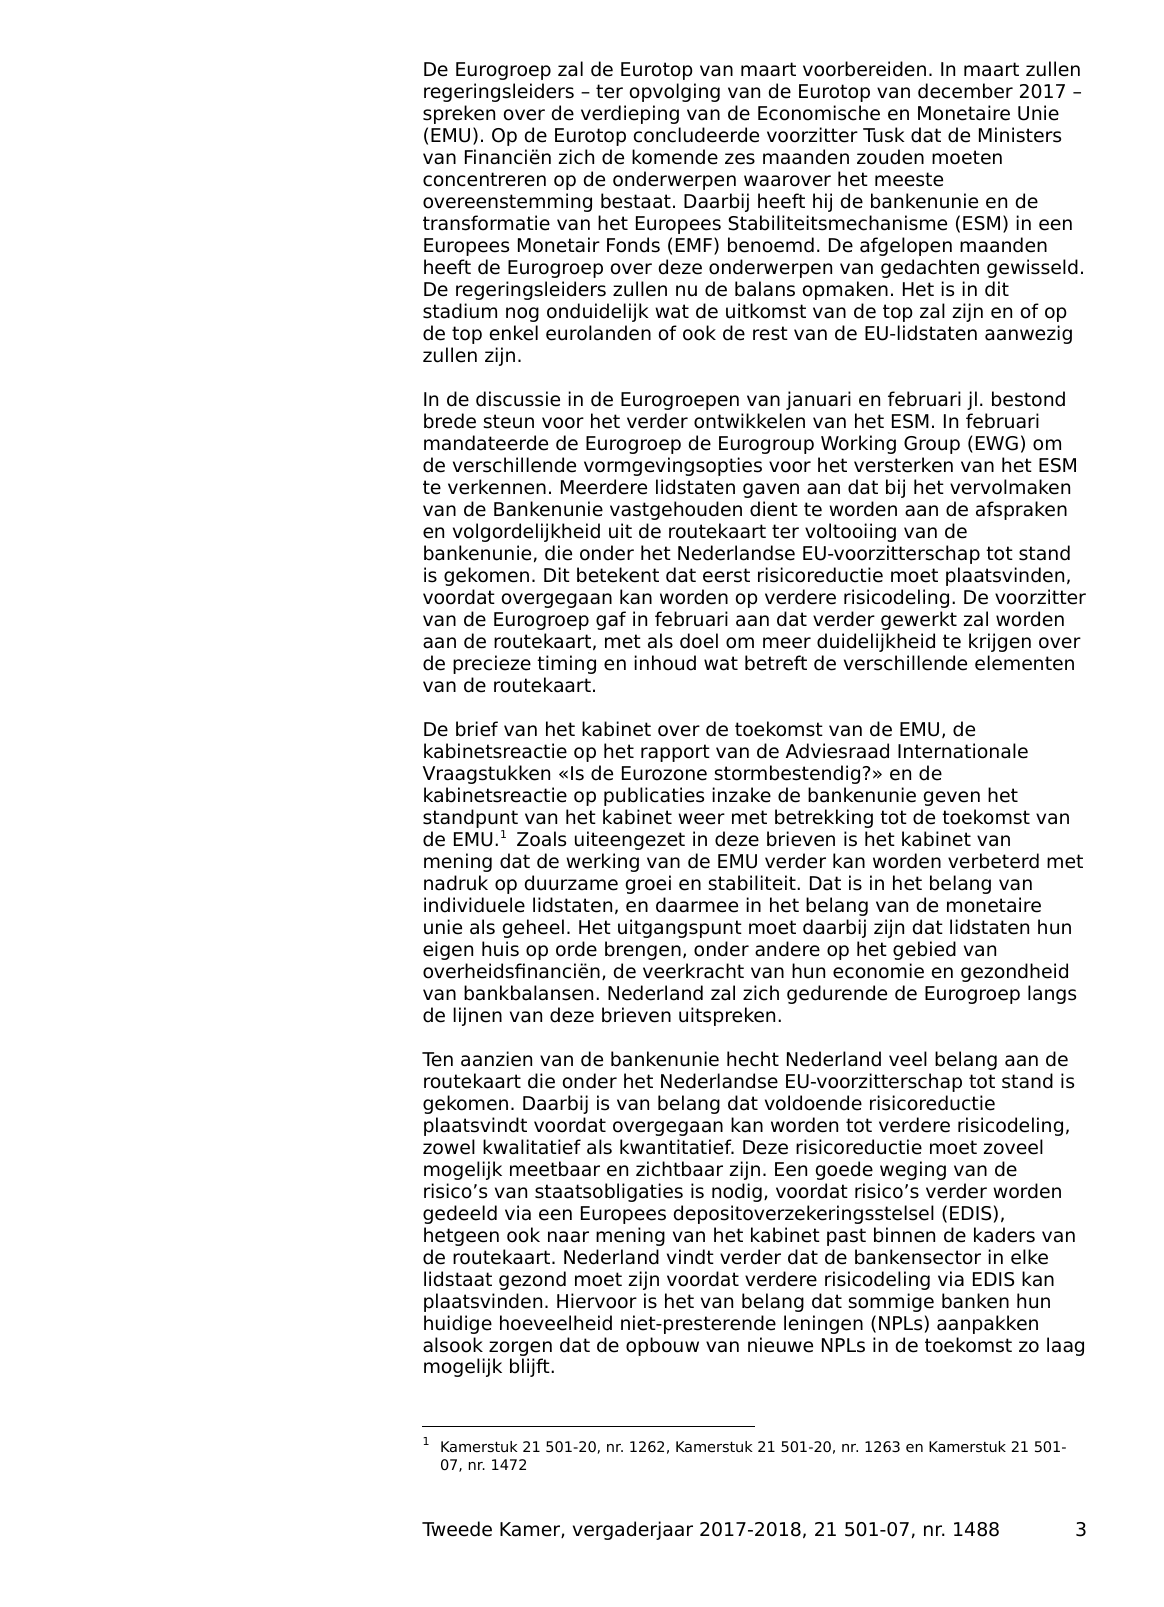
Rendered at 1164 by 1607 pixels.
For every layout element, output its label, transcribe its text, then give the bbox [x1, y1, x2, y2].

text Kamerstuk 21 501-20, nr. 1262, Kamerstuk 21 501-20, nr. 1263 en Kamerstuk 21 501-07, nr. 1472 [422, 1435, 1087, 1474]
text De Eurogroep zal de Eurotop van maart voorbereiden. In maart zullen regeringsleiders – ter opvolging van de Eurotop van december 2017 – spreken over de verdieping van de Economische en Monetaire Unie (EMU). Op de Eurotop concludeerde voorzitter Tusk dat de Ministers van Financiën zich de komende zes maanden zouden moeten concentreren op de onderwerpen waarover het meeste overeenstemming bestaat. Daarbij heeft hij de bankenunie en de transformatie van het Europees Stabiliteitsmechanisme (ESM) in een Europees Monetair Fonds (EMF) benoemd. De afgelopen maanden heeft de Eurogroep over deze onderwerpen van gedachten gewisseld. De regeringsleiders zullen nu de balans opmaken. Het is in dit stadium nog onduidelijk wat de uitkomst van de top zal zijn en of op de top enkel eurolanden of ook de rest van de EU-lidstaten aanwezig zullen zijn. [422, 59, 1087, 367]
text Ten aanzien van de bankenunie hecht Nederland veel belang aan de routekaart die onder het Nederlandse EU-voorzitterschap tot stand is gekomen. Daarbij is van belang dat voldoende risicoreductie plaatsvindt voordat overgegaan kan worden tot verdere risicodeling, zowel kwalitatief als kwantitatief. Deze risicoreductie moet zoveel mogelijk meetbaar en zichtbaar zijn. Een goede weging van de risico’s van staatsobligaties is nodig, voordat risico’s verder worden gedeeld via een Europees depositoverzekeringsstelsel (EDIS), hetgeen ook naar mening van het kabinet past binnen de kaders van de routekaart. Nederland vindt verder dat de bankensector in elke lidstaat gezond moet zijn voordat verdere risicodeling via EDIS kan plaatsvinden. Hiervoor is het van belang dat sommige banken hun huidige hoeveelheid niet-presterende leningen (NPLs) aanpakken alsook zorgen dat de opbouw van nieuwe NPLs in de toekomst zo laag mogelijk blijft. [422, 1049, 1087, 1378]
text De brief van het kabinet over de toekomst van de EMU, de kabinetsreactie op het rapport van de Adviesraad Internationale Vraagstukken «Is de Eurozone stormbestendig?» en de kabinetsreactie op publicaties inzake de bankenunie geven het standpunt van het kabinet weer met betrekking tot de toekomst van de EMU. Zoals uiteengezet in deze brieven is het kabinet van mening dat de werking van de EMU verder kan worden verbeterd met nadruk op duurzame groei en stabiliteit. Dat is in het belang van individuele lidstaten, en daarmee in het belang van de monetaire unie als geheel. Het uitgangspunt moet daarbij zijn dat lidstaten hun eigen huis op orde brengen, onder andere op het gebied van overheidsfinanciën, de veerkracht van hun economie en gezondheid van bankbalansen. Nederland zal zich gedurende de Eurogroep langs de lijnen van deze brieven uitspreken. [422, 719, 1087, 1027]
text In de discussie in de Eurogroepen van januari en februari jl. bestond brede steun voor het verder ontwikkelen van het ESM. In februari mandateerde de Eurogroep de Eurogroup Working Group (EWG) om de verschillende vormgevingsopties voor het versterken van het ESM te verkennen. Meerdere lidstaten gaven aan dat bij het vervolmaken van de Bankenunie vastgehouden dient te worden aan de afspraken en volgordelijkheid uit de routekaart ter voltooiing van de bankenunie, die onder het Nederlandse EU-voorzitterschap tot stand is gekomen. Dit betekent dat eerst risicoreductie moet plaatsvinden, voordat overgegaan kan worden op verdere risicodeling. De voorzitter van de Eurogroep gaf in februari aan dat verder gewerkt zal worden aan de routekaart, met als doel om meer duidelijkheid te krijgen over de precieze timing en inhoud wat betreft de verschillende elementen van de routekaart. [422, 389, 1087, 697]
